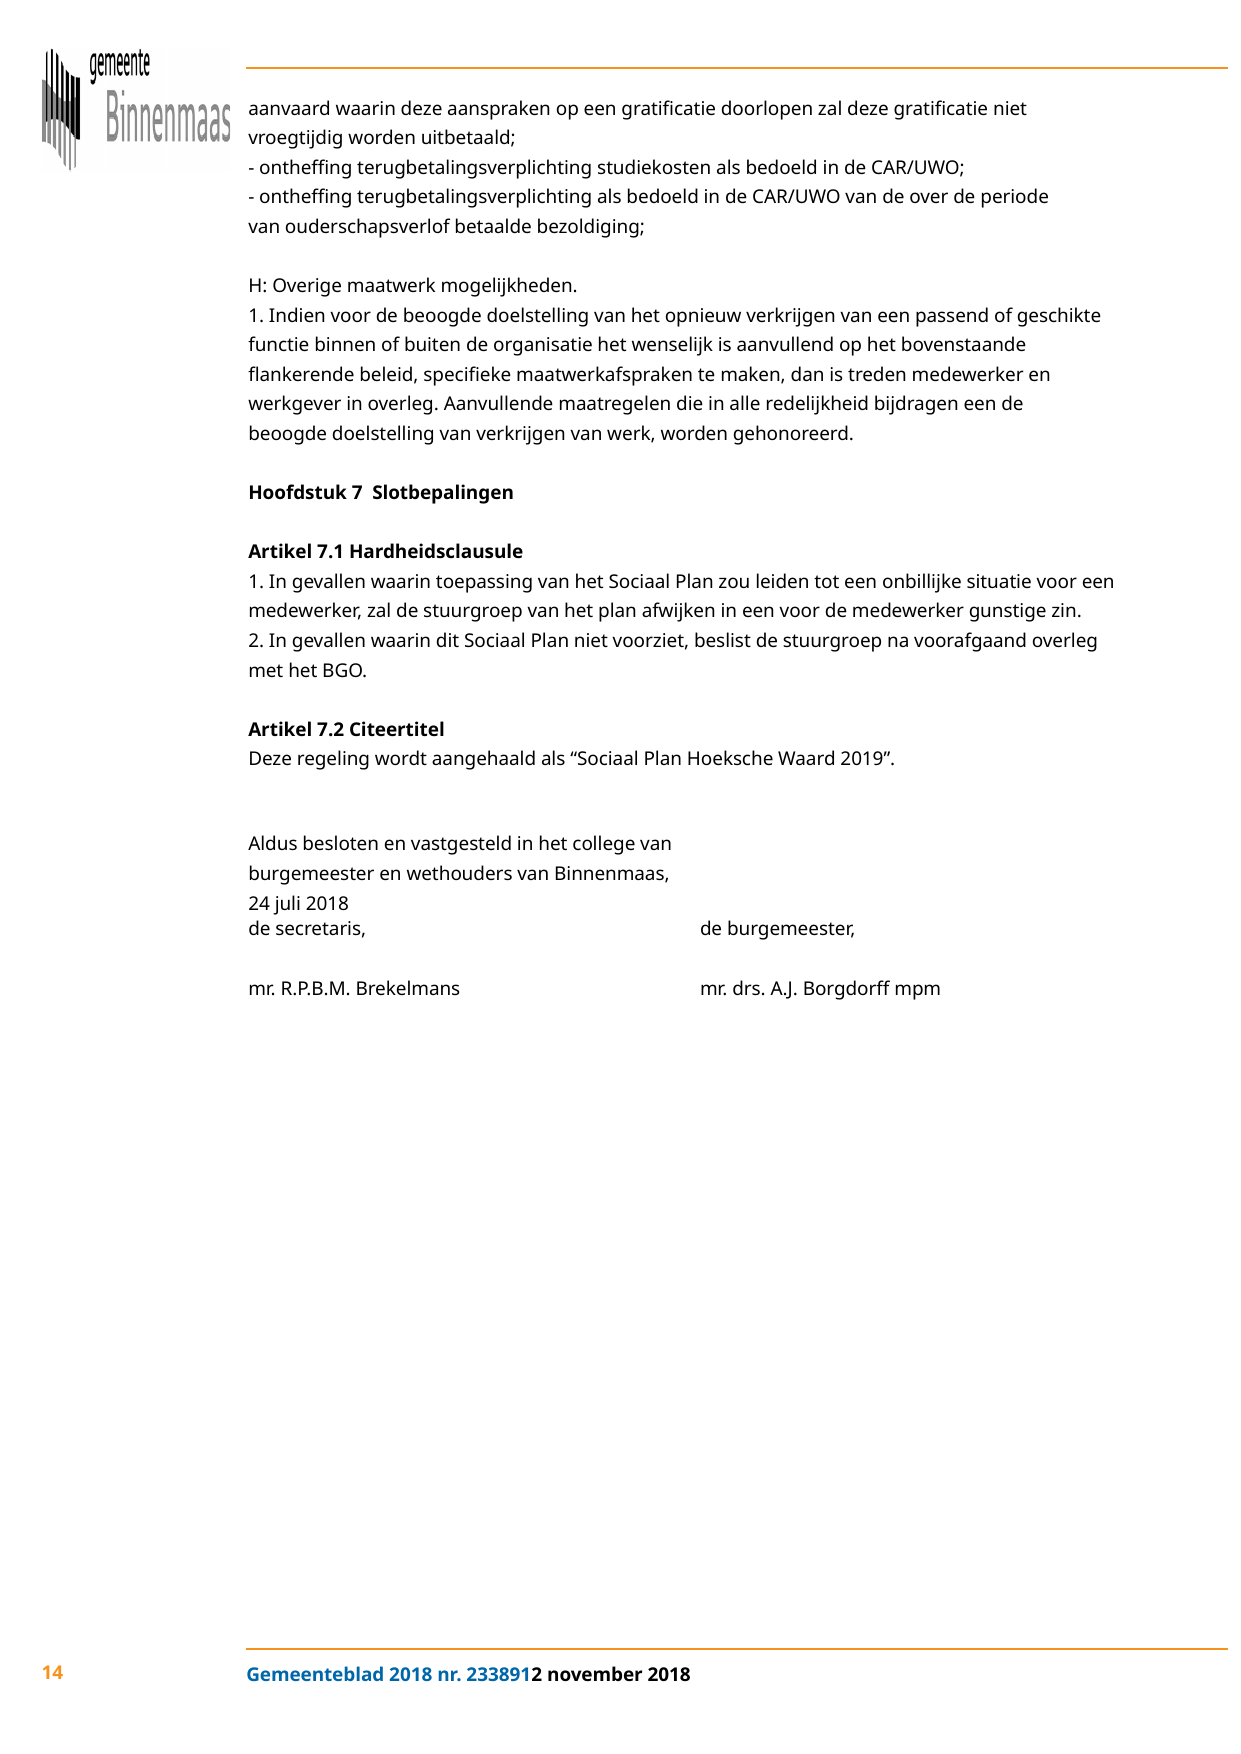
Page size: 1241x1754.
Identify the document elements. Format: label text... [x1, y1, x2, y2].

text Deze regeling wordt aangehaald als “Sociaal Plan Hoeksche Waard 2019”. [248, 746, 1152, 771]
text medewerker, zal de stuurgroep van het plan afwijken in een voor de medewerker gunstige zin. [248, 598, 1152, 623]
text beoogde doelstelling van verkrijgen van werk, worden gehonoreerd. [248, 420, 1152, 446]
text 2. In gevallen waarin dit Sociaal Plan niet voorziet, beslist de stuurgroep na voorafgaand overleg [248, 627, 1152, 653]
text vroegtijdig worden uitbetaald; [248, 124, 1152, 150]
text aanvaard waarin deze aanspraken op een gratificatie doorlopen zal deze gratificatie niet [248, 95, 1152, 121]
table_header Aldus besloten en vastgesteld in het college van burgemeester en wethouders van Binnenmaas, 24 juli 2018 [248, 831, 700, 916]
text Artikel 7.2 Citeertitel [248, 716, 1152, 742]
text met het BGO. [248, 657, 1152, 683]
text - ontheffing terugbetalingsverplichting als bedoeld in de CAR/UWO van de over de periode [248, 183, 1152, 209]
text Hoofdstuk 7 Slotbepalingen [248, 479, 1152, 505]
text Artikel 7.1 Hardheidsclausule [248, 538, 1152, 564]
table_cell de burgemeester, mr. drs. A.J. Borgdorff mpm [700, 916, 1152, 1000]
text van ouderschapsverlof betaalde bezoldiging; [248, 213, 1152, 239]
table_cell de secretaris, mr. R.P.B.M. Brekelmans [248, 916, 700, 1000]
text - ontheffing terugbetalingsverplichting studiekosten als bedoeld in de CAR/UWO; [248, 154, 1152, 180]
text flankerende beleid, specifieke maatwerkafspraken te maken, dan is treden medewerker en [248, 361, 1152, 387]
text werkgever in overleg. Aanvullende maatregelen die in alle redelijkheid bijdragen een de [248, 391, 1152, 416]
text H: Overige maatwerk mogelijkheden. [248, 272, 1152, 298]
picture [41, 47, 231, 172]
text functie binnen of buiten de organisatie het wenselijk is aanvullend op het bovenstaande [248, 331, 1152, 357]
text 1. Indien voor de beoogde doelstelling van het opnieuw verkrijgen van een passend of geschikte [248, 302, 1152, 328]
text 1. In gevallen waarin toepassing van het Sociaal Plan zou leiden tot een onbillijke situatie voor een [248, 568, 1152, 594]
